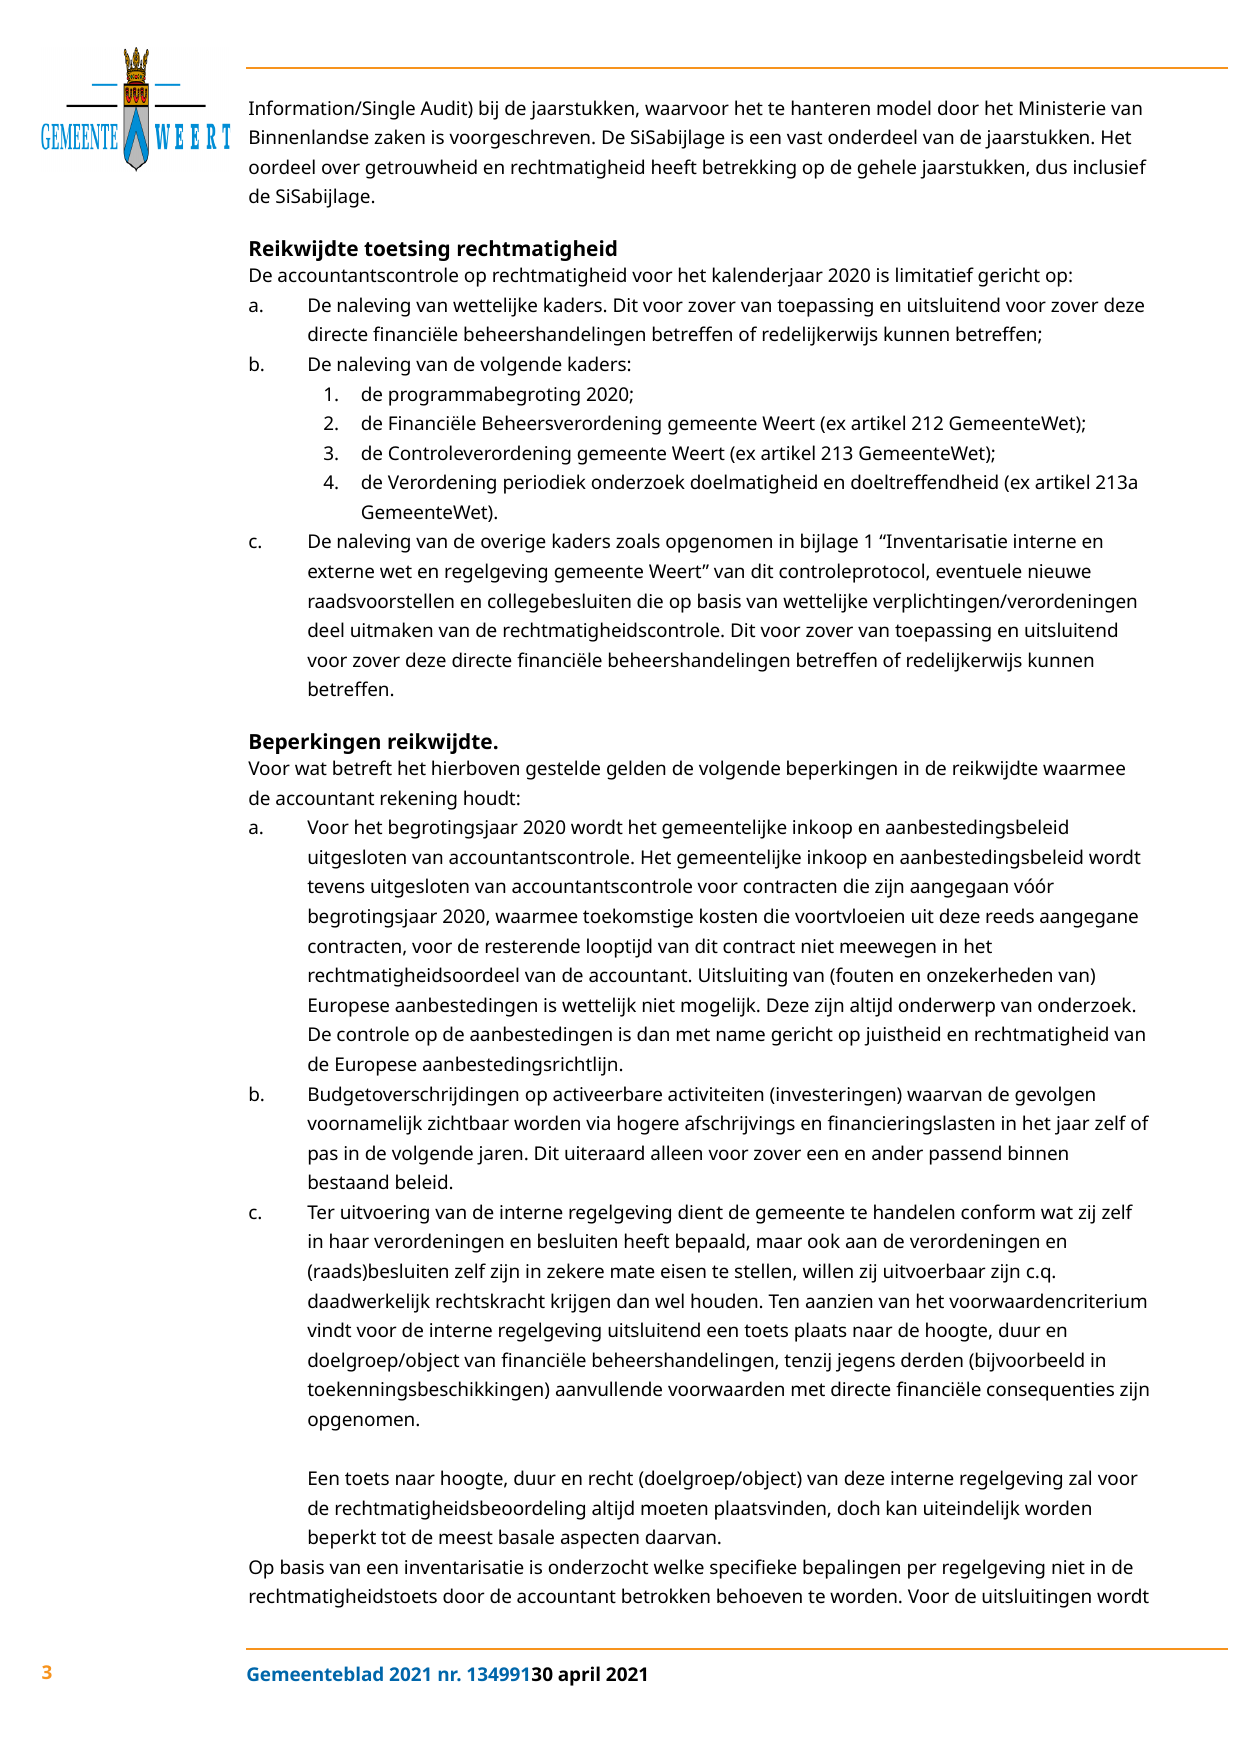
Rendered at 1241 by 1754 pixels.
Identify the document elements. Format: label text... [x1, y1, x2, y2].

list de Financiële Beheersverordening gemeente Weert (ex artikel 212 GemeenteWet); [323, 410, 1152, 436]
text De accountantscontrole op rechtmatigheid voor het kalenderjaar 2020 is limitatief gericht op: [248, 262, 1152, 288]
list de programmabegroting 2020; [323, 381, 1152, 406]
list de Controleverordening gemeente Weert (ex artikel 213 GemeenteWet); [323, 440, 1152, 466]
list Voor het begrotingsjaar 2020 wordt het gemeentelijke inkoop en aanbestedingsbeleid uitgesloten van accountantscontrole. Het gemeentelijke inkoop en aanbestedingsbeleid wordt tevens uitgesloten van accountantscontrole voor contracten die zijn aangegaan vóór begrotingsjaar 2020, waarmee toekomstige kosten die voortvloeien uit deze reeds aangegane contracten, voor de resterende looptijd van dit contract niet meewegen in het rechtmatigheidsoordeel van de accountant. Uitsluiting van (fouten en onzekerheden van) Europese aanbestedingen is wettelijk niet mogelijk. Deze zijn altijd onderwerp van onderzoek. De controle op de aanbestedingen is dan met name gericht op juistheid en rechtmatigheid van de Europese aanbestedingsrichtlijn. [248, 814, 1152, 1077]
text Information/Single Audit) bij de jaarstukken, waarvoor het te hanteren model door het Ministerie van Binnenlandse zaken is voorgeschreven. De SiSabijlage is een vast onderdeel van de jaarstukken. Het oordeel over getrouwheid en rechtmatigheid heeft betrekking op de gehele jaarstukken, dus inclusief de SiSabijlage. [248, 95, 1152, 209]
list De naleving van wettelijke kaders. Dit voor zover van toepassing en uitsluitend voor zover deze directe financiële beheershandelingen betreffen of redelijkerwijs kunnen betreffen; [248, 292, 1152, 347]
list de Verordening periodiek onderzoek doelmatigheid en doeltreffendheid (ex artikel 213a GemeenteWet). [323, 469, 1152, 525]
text Reikwijdte toetsing rechtmatigheid [248, 234, 1152, 262]
picture [41, 47, 231, 172]
list Ter uitvoering van de interne regelgeving dient de gemeente te handelen conform wat zij zelf in haar verordeningen en besluiten heeft bepaald, maar ook aan de verordeningen en (raads)besluiten zelf zijn in zekere mate eisen te stellen, willen zij uitvoerbaar zijn c.q. daadwerkelijk rechtskracht krijgen dan wel houden. Ten aanzien van het voorwaardencriterium vindt voor de interne regelgeving uitsluitend een toets plaats naar de hoogte, duur en doelgroep/object van financiële beheershandelingen, tenzij jegens derden (bijvoorbeeld in toekenningsbeschikkingen) aanvullende voorwaarden met directe financiële consequenties zijn opgenomen. [248, 1199, 1152, 1432]
list De naleving van de volgende kaders: [248, 351, 1152, 377]
list Budgetoverschrijdingen op activeerbare activiteiten (investeringen) waarvan de gevolgen voornamelijk zichtbaar worden via hogere afschrijvings en financieringslasten in het jaar zelf of pas in de volgende jaren. Dit uiteraard alleen voor zover een en ander passend binnen bestaand beleid. [248, 1081, 1152, 1195]
text Voor wat betreft het hierboven gestelde gelden de volgende beperkingen in de reikwijdte waarmee de accountant rekening houdt: [248, 755, 1152, 811]
text Op basis van een inventarisatie is onderzocht welke specifieke bepalingen per regelgeving niet in de rechtmatigheidstoets door de accountant betrokken behoeven te worden. Voor de uitsluitingen wordt [248, 1554, 1152, 1609]
list Een toets naar hoogte, duur en recht (doelgroep/object) van deze interne regelgeving zal voor de rechtmatigheidsbeoordeling altijd moeten plaatsvinden, doch kan uiteindelijk worden beperkt tot de meest basale aspecten daarvan. [248, 1465, 1152, 1550]
text Beperkingen reikwijdte. [248, 727, 1152, 755]
list De naleving van de overige kaders zoals opgenomen in bijlage 1 “Inventarisatie interne en externe wet en regelgeving gemeente Weert” van dit controleprotocol, eventuele nieuwe raadsvoorstellen en collegebesluiten die op basis van wettelijke verplichtingen/verordeningen deel uitmaken van de rechtmatigheidscontrole. Dit voor zover van toepassing en uitsluitend voor zover deze directe financiële beheershandelingen betreffen of redelijkerwijs kunnen betreffen. [248, 529, 1152, 702]
